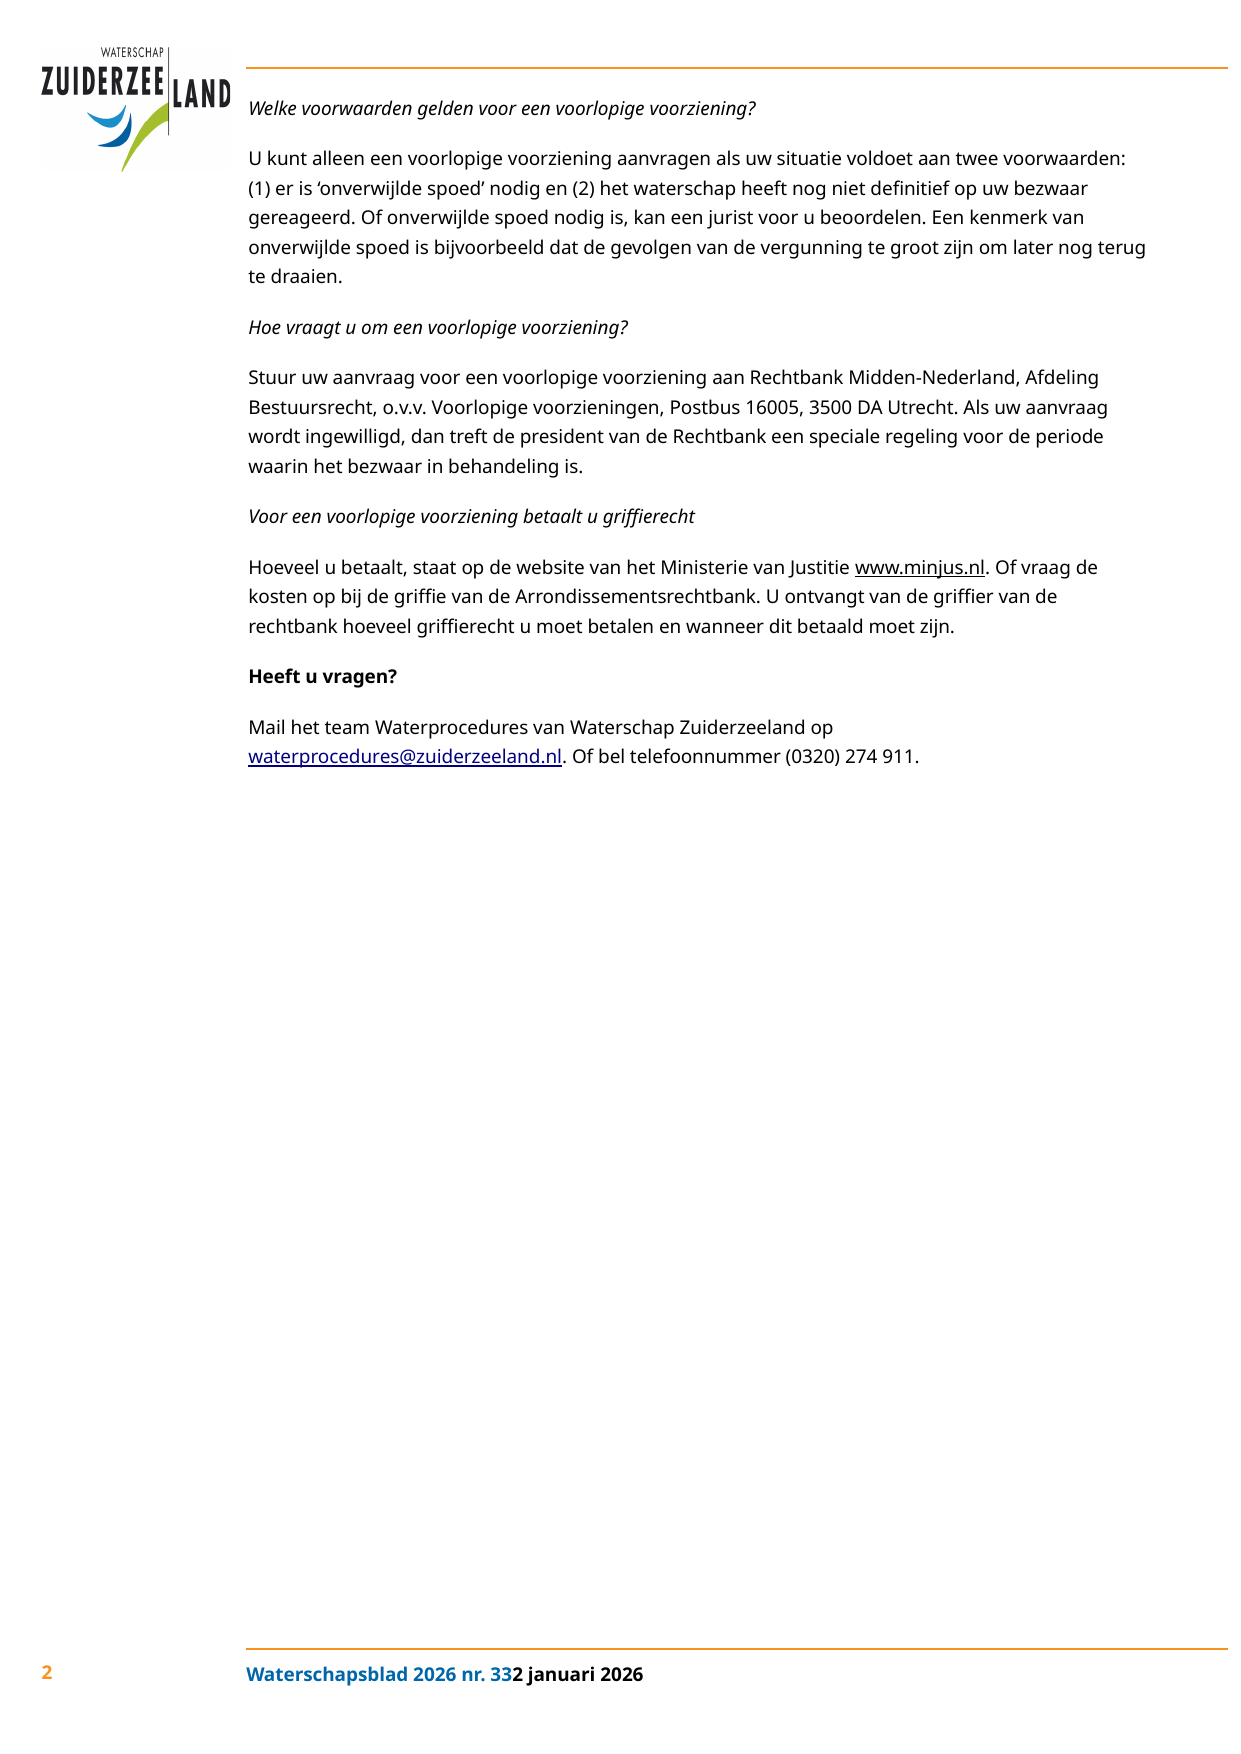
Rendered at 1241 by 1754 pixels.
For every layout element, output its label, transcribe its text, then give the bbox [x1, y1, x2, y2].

text Hoeveel u betaalt, staat op de website van het Ministerie van Justitie www.minjus.nl. Of vraag de kosten op bij de griffie van de Arrondissementsrechtbank. U ontvangt van de griffier van de rechtbank hoeveel griffierecht u moet betalen en wanneer dit betaald moet zijn. [248, 554, 1152, 639]
text Welke voorwaarden gelden voor een voorlopige voorziening? [248, 95, 1152, 121]
text Heeft u vragen? [248, 663, 1152, 689]
text Hoe vraagt u om een voorlopige voorziening? [248, 314, 1152, 340]
text Stuur uw aanvraag voor een voorlopige voorziening aan Rechtbank Midden-Nederland, Afdeling Bestuursrecht, o.v.v. Voorlopige voorzieningen, Postbus 16005, 3500 DA Utrecht. Als uw aanvraag wordt ingewilligd, dan treft de president van de Rechtbank een speciale regeling voor de periode waarin het bezwaar in behandeling is. [248, 364, 1152, 479]
text Voor een voorlopige voorziening betaalt u griffierecht [248, 503, 1152, 529]
picture [41, 47, 231, 172]
text U kunt alleen een voorlopige voorziening aanvragen als uw situatie voldoet aan twee voorwaarden: (1) er is ‘onverwijlde spoed’ nodig en (2) het waterschap heeft nog niet definitief op uw bezwaar gereageerd. Of onverwijlde spoed nodig is, kan een jurist voor u beoordelen. Een kenmerk van onverwijlde spoed is bijvoorbeeld dat de gevolgen van de vergunning te groot zijn om later nog terug te draaien. [248, 145, 1152, 289]
text Mail het team Waterprocedures van Waterschap Zuiderzeeland op waterprocedures@zuiderzeeland.nl. Of bel telefoonnummer (0320) 274 911. [248, 714, 1152, 769]
